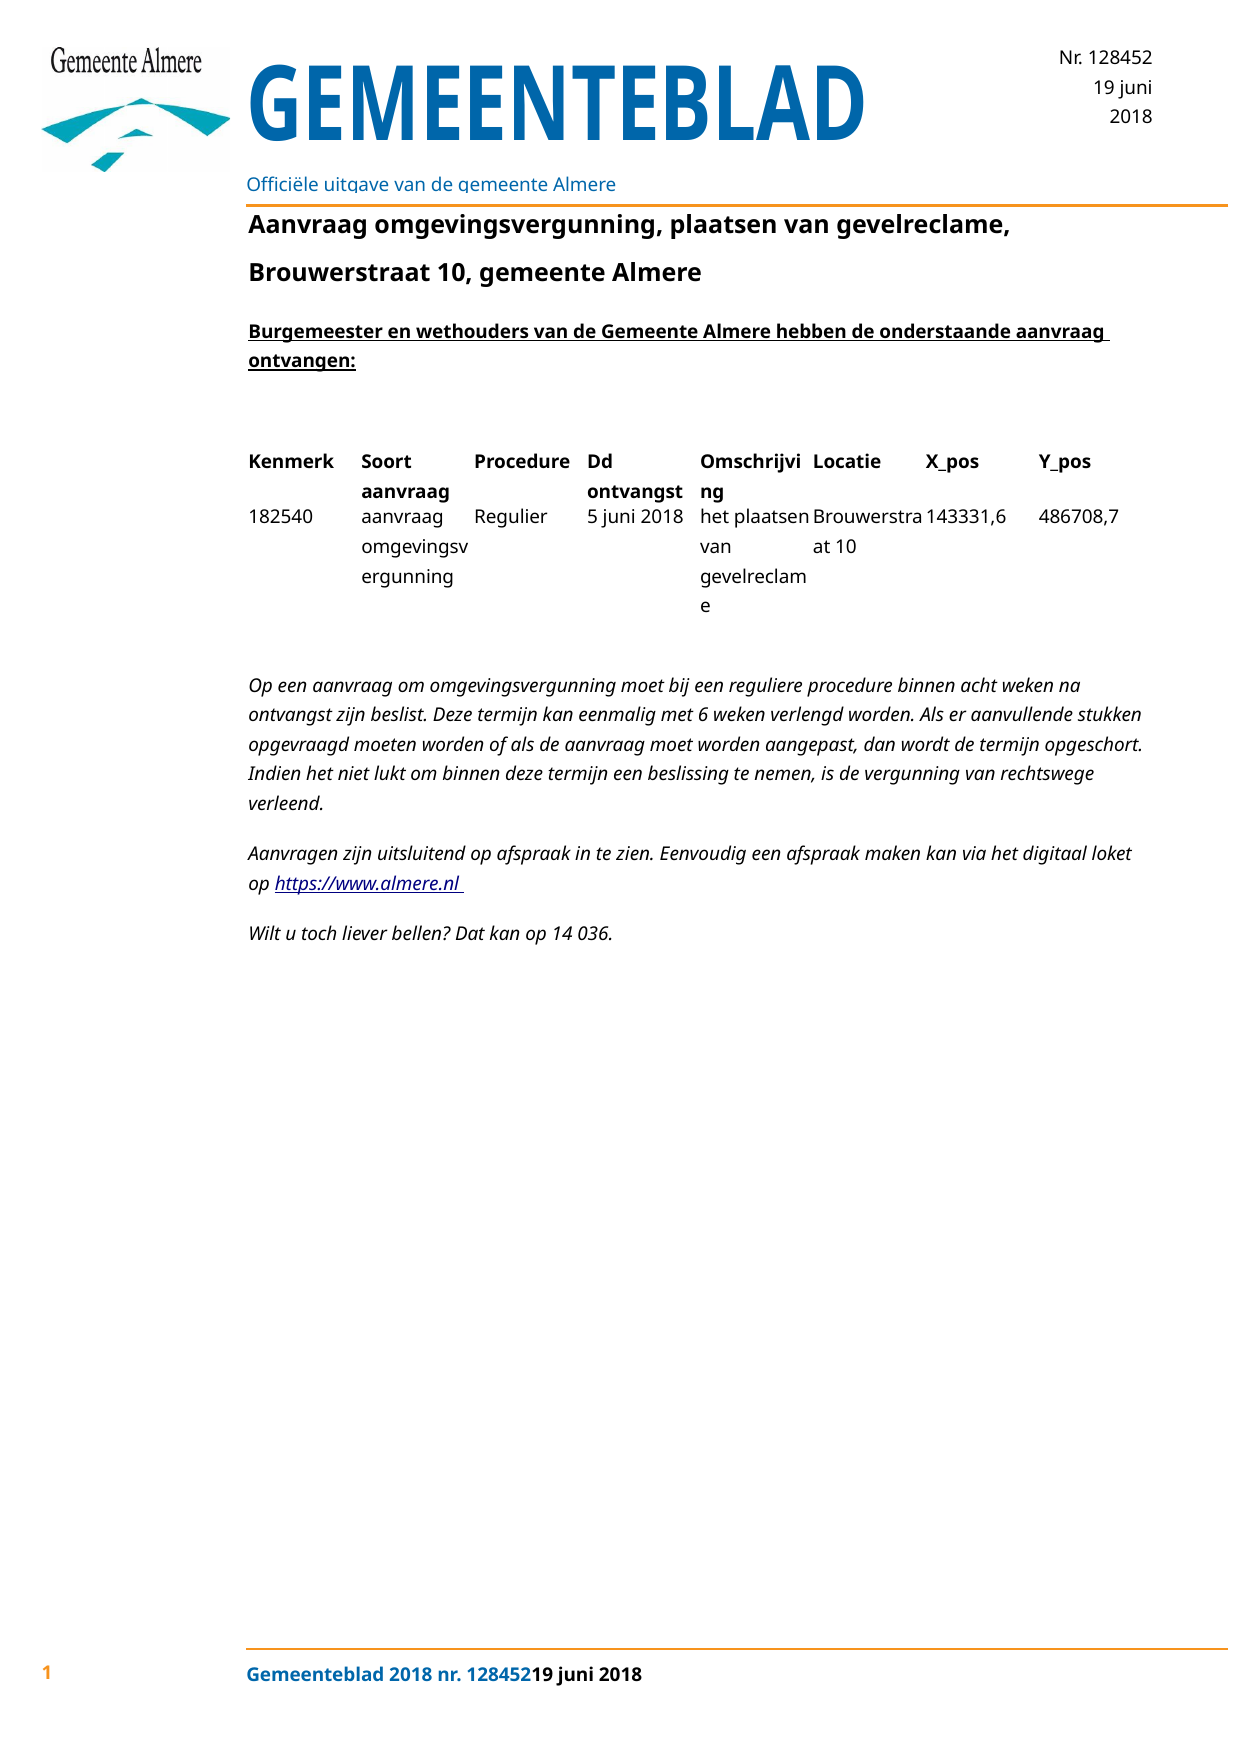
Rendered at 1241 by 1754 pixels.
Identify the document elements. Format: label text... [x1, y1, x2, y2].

text Aanvraag omgevingsvergunning, plaatsen van gevelreclame, Brouwerstraat 10, gemeente Almere [248, 207, 1152, 288]
table_header Soort aanvraag [361, 449, 474, 504]
table_cell Regulier [474, 504, 587, 618]
table_cell het plaatsen van gevelreclame [700, 504, 813, 618]
table_header Dd ontvangst [587, 449, 700, 504]
table_header Y_pos [1039, 449, 1152, 504]
table_cell Brouwerstraat 10 [813, 504, 926, 618]
table_header Locatie [813, 449, 926, 504]
table_cell 5 juni 2018 [587, 504, 700, 618]
table_header Procedure [474, 449, 587, 504]
table_cell 486708,7 [1039, 504, 1152, 618]
text Op een aanvraag om omgevingsvergunning moet bij een reguliere procedure binnen acht weken na ontvangst zijn beslist. Deze termijn kan eenmalig met 6 weken verlengd worden. Als er aanvullende stukken opgevraagd moeten worden of als de aanvraag moet worden aangepast, dan wordt de termijn opgeschort. Indien het niet lukt om binnen deze termijn een beslissing te nemen, is de vergunning van rechtswege verleend. [248, 672, 1152, 816]
table_cell 143331,6 [926, 504, 1038, 618]
picture [41, 47, 231, 172]
table_header Omschrijving [700, 449, 813, 504]
table_header X_pos [926, 449, 1038, 504]
text Aanvragen zijn uitsluitend op afspraak in te zien. Eenvoudig een afspraak maken kan via het digitaal loket op https://www.almere.nl [248, 841, 1152, 896]
table_cell 182540 [248, 504, 361, 618]
table_cell aanvraag omgevingsvergunning [361, 504, 474, 618]
table_header Kenmerk [248, 449, 361, 504]
text Wilt u toch liever bellen? Dat kan op 14 036. [248, 921, 1152, 946]
text Burgemeester en wethouders van de Gemeente Almere hebben de onderstaande aanvraag ontvangen: [248, 318, 1152, 373]
